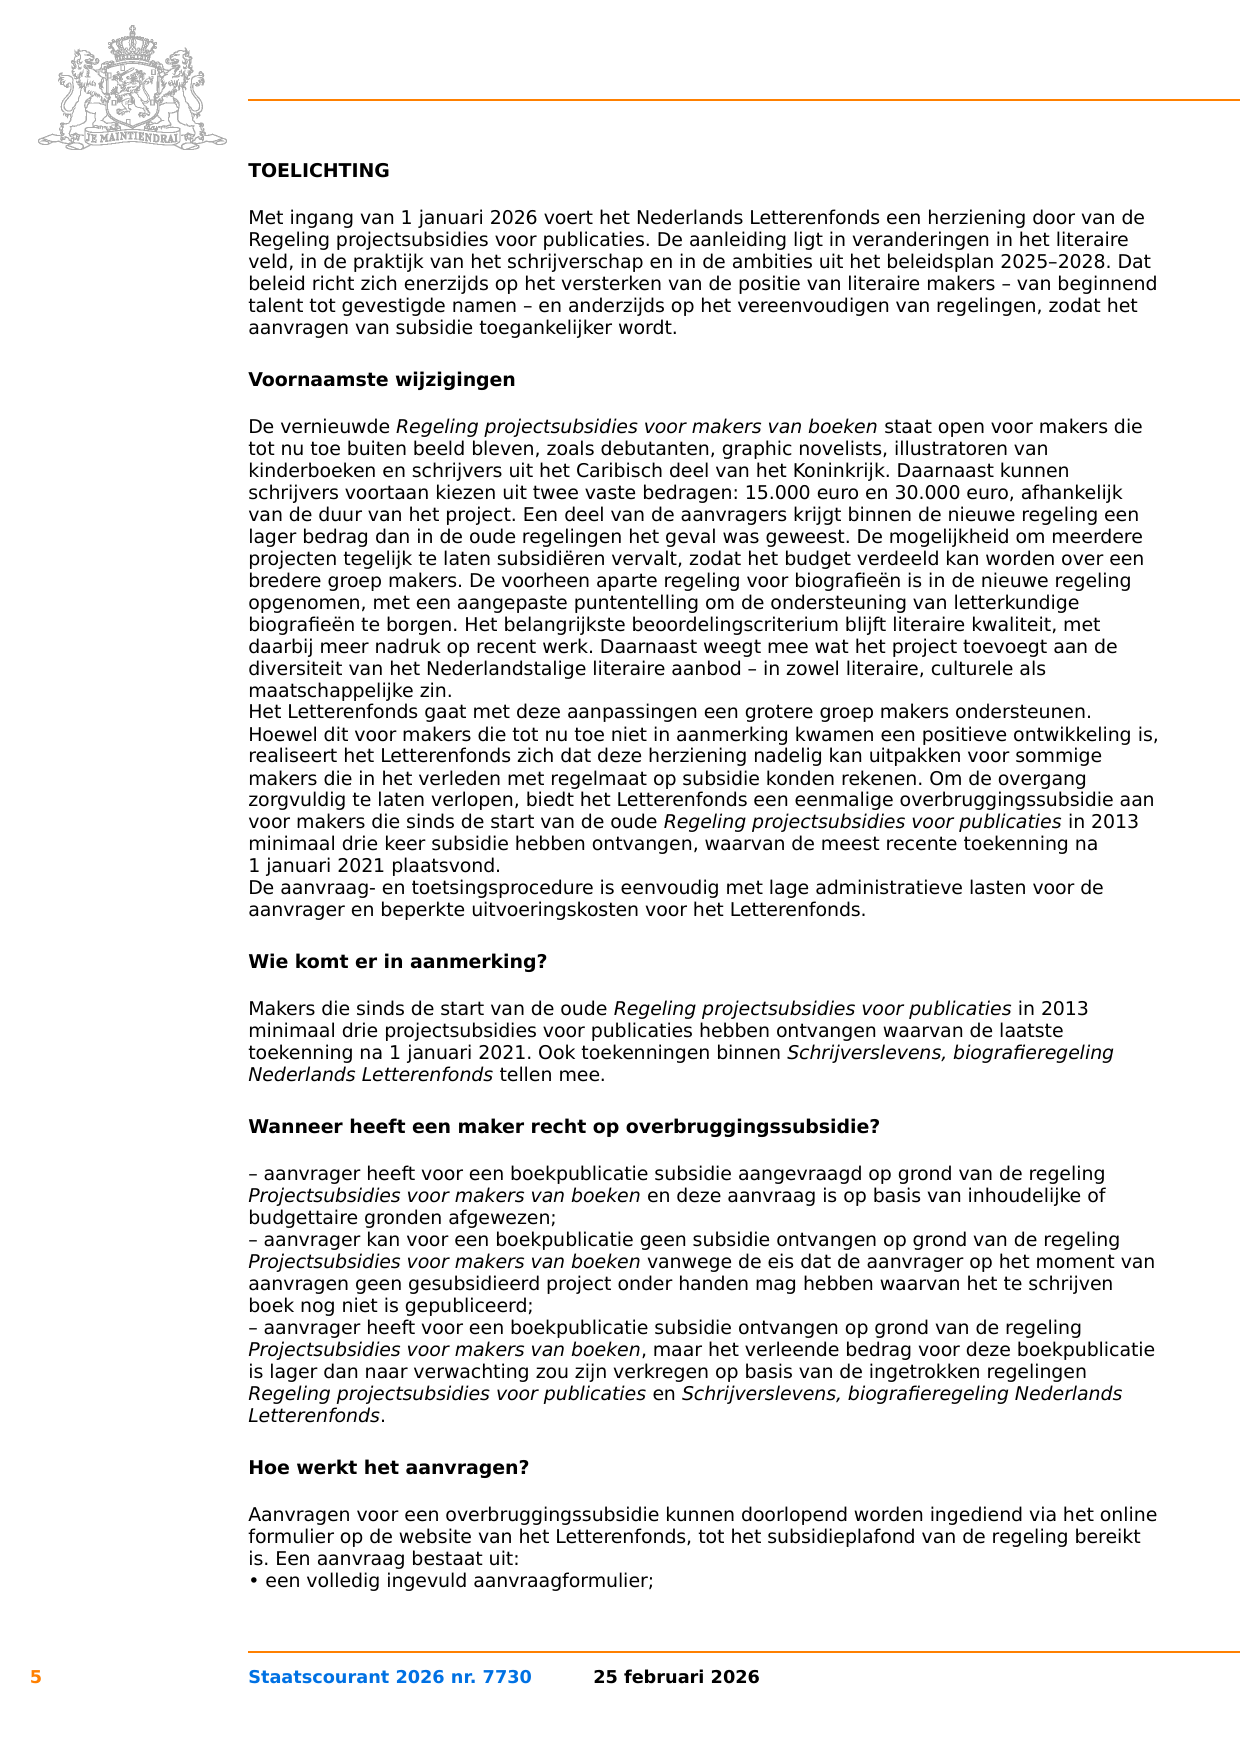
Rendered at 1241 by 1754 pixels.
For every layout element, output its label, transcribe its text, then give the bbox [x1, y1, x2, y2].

text De aanvraag- en toetsingsprocedure is eenvoudig met lage administratieve lasten voor de aanvrager en beperkte uitvoeringskosten voor het Letterenfonds. [248, 877, 1163, 921]
text Aanvragen voor een overbruggingssubsidie kunnen doorlopend worden ingediend via het online formulier op de website van het Letterenfonds, tot het subsidieplafond van de regeling bereikt is. Een aanvraag bestaat uit: [248, 1504, 1163, 1570]
picture [38, 25, 227, 150]
text De vernieuwde Regeling projectsubsidies voor makers van boeken staat open voor makers die tot nu toe buiten beeld bleven, zoals debutanten, graphic novelists, illustratoren van kinderboeken en schrijvers uit het Caribisch deel van het Koninkrijk. Daarnaast kunnen schrijvers voortaan kiezen uit twee vaste bedragen: 15.000 euro en 30.000 euro, afhankelijk van de duur van het project. Een deel van de aanvragers krijgt binnen de nieuwe regeling een lager bedrag dan in de oude regelingen het geval was geweest. De mogelijkheid om meerdere projecten tegelijk te laten subsidiëren vervalt, zodat het budget verdeeld kan worden over een bredere groep makers. De voorheen aparte regeling voor biografieën is in de nieuwe regeling opgenomen, met een aangepaste puntentelling om de ondersteuning van letterkundige biografieën te borgen. Het belangrijkste beoordelingscriterium blijft literaire kwaliteit, met daarbij meer nadruk op recent werk. Daarnaast weegt mee wat het project toevoegt aan de diversiteit van het Nederlandstalige literaire aanbod – in zowel literaire, culturele als maatschappelijke zin. [248, 416, 1163, 701]
text – aanvrager heeft voor een boekpublicatie subsidie aangevraagd op grond van de regeling Projectsubsidies voor makers van boeken en deze aanvraag is op basis van inhoudelijke of budgettaire gronden afgewezen; [248, 1163, 1163, 1229]
text • een volledig ingevuld aanvraagformulier; [248, 1570, 1163, 1592]
text Met ingang van 1 januari 2026 voert het Nederlands Letterenfonds een herziening door van de Regeling projectsubsidies voor publicaties. De aanleiding ligt in veranderingen in het literaire veld, in de praktijk van het schrijverschap en in de ambities uit het beleidsplan 2025–2028. Dat beleid richt zich enerzijds op het versterken van de positie van literaire makers – van beginnend talent tot gevestigde namen – en anderzijds op het vereenvoudigen van regelingen, zodat het aanvragen van subsidie toegankelijker wordt. [248, 207, 1163, 339]
subtitle Hoe werkt het aanvragen? [248, 1457, 1163, 1479]
subtitle Wanneer heeft een maker recht op overbruggingssubsidie? [248, 1116, 1163, 1138]
subtitle Voornaamste wijzigingen [248, 369, 1163, 391]
text Makers die sinds de start van de oude Regeling projectsubsidies voor publicaties in 2013 minimaal drie projectsubsidies voor publicaties hebben ontvangen waarvan de laatste toekenning na 1 januari 2021. Ook toekenningen binnen Schrijverslevens, biografieregeling Nederlands Letterenfonds tellen mee. [248, 998, 1163, 1086]
subtitle TOELICHTING [248, 160, 1163, 182]
text – aanvrager heeft voor een boekpublicatie subsidie ontvangen op grond van de regeling Projectsubsidies voor makers van boeken, maar het verleende bedrag voor deze boekpublicatie is lager dan naar verwachting zou zijn verkregen op basis van de ingetrokken regelingen Regeling projectsubsidies voor publicaties en Schrijverslevens, biografieregeling Nederlands Letterenfonds. [248, 1317, 1163, 1427]
subtitle Wie komt er in aanmerking? [248, 951, 1163, 973]
text Het Letterenfonds gaat met deze aanpassingen een grotere groep makers ondersteunen. Hoewel dit voor makers die tot nu toe niet in aanmerking kwamen een positieve ontwikkeling is, realiseert het Letterenfonds zich dat deze herziening nadelig kan uitpakken voor sommige makers die in het verleden met regelmaat op subsidie konden rekenen. Om de overgang zorgvuldig te laten verlopen, biedt het Letterenfonds een eenmalige overbruggingssubsidie aan voor makers die sinds de start van de oude Regeling projectsubsidies voor publicaties in 2013 minimaal drie keer subsidie hebben ontvangen, waarvan de meest recente toekenning na 1 januari 2021 plaatsvond. [248, 701, 1163, 877]
text – aanvrager kan voor een boekpublicatie geen subsidie ontvangen op grond van de regeling Projectsubsidies voor makers van boeken vanwege de eis dat de aanvrager op het moment van aanvragen geen gesubsidieerd project onder handen mag hebben waarvan het te schrijven boek nog niet is gepubliceerd; [248, 1229, 1163, 1317]
